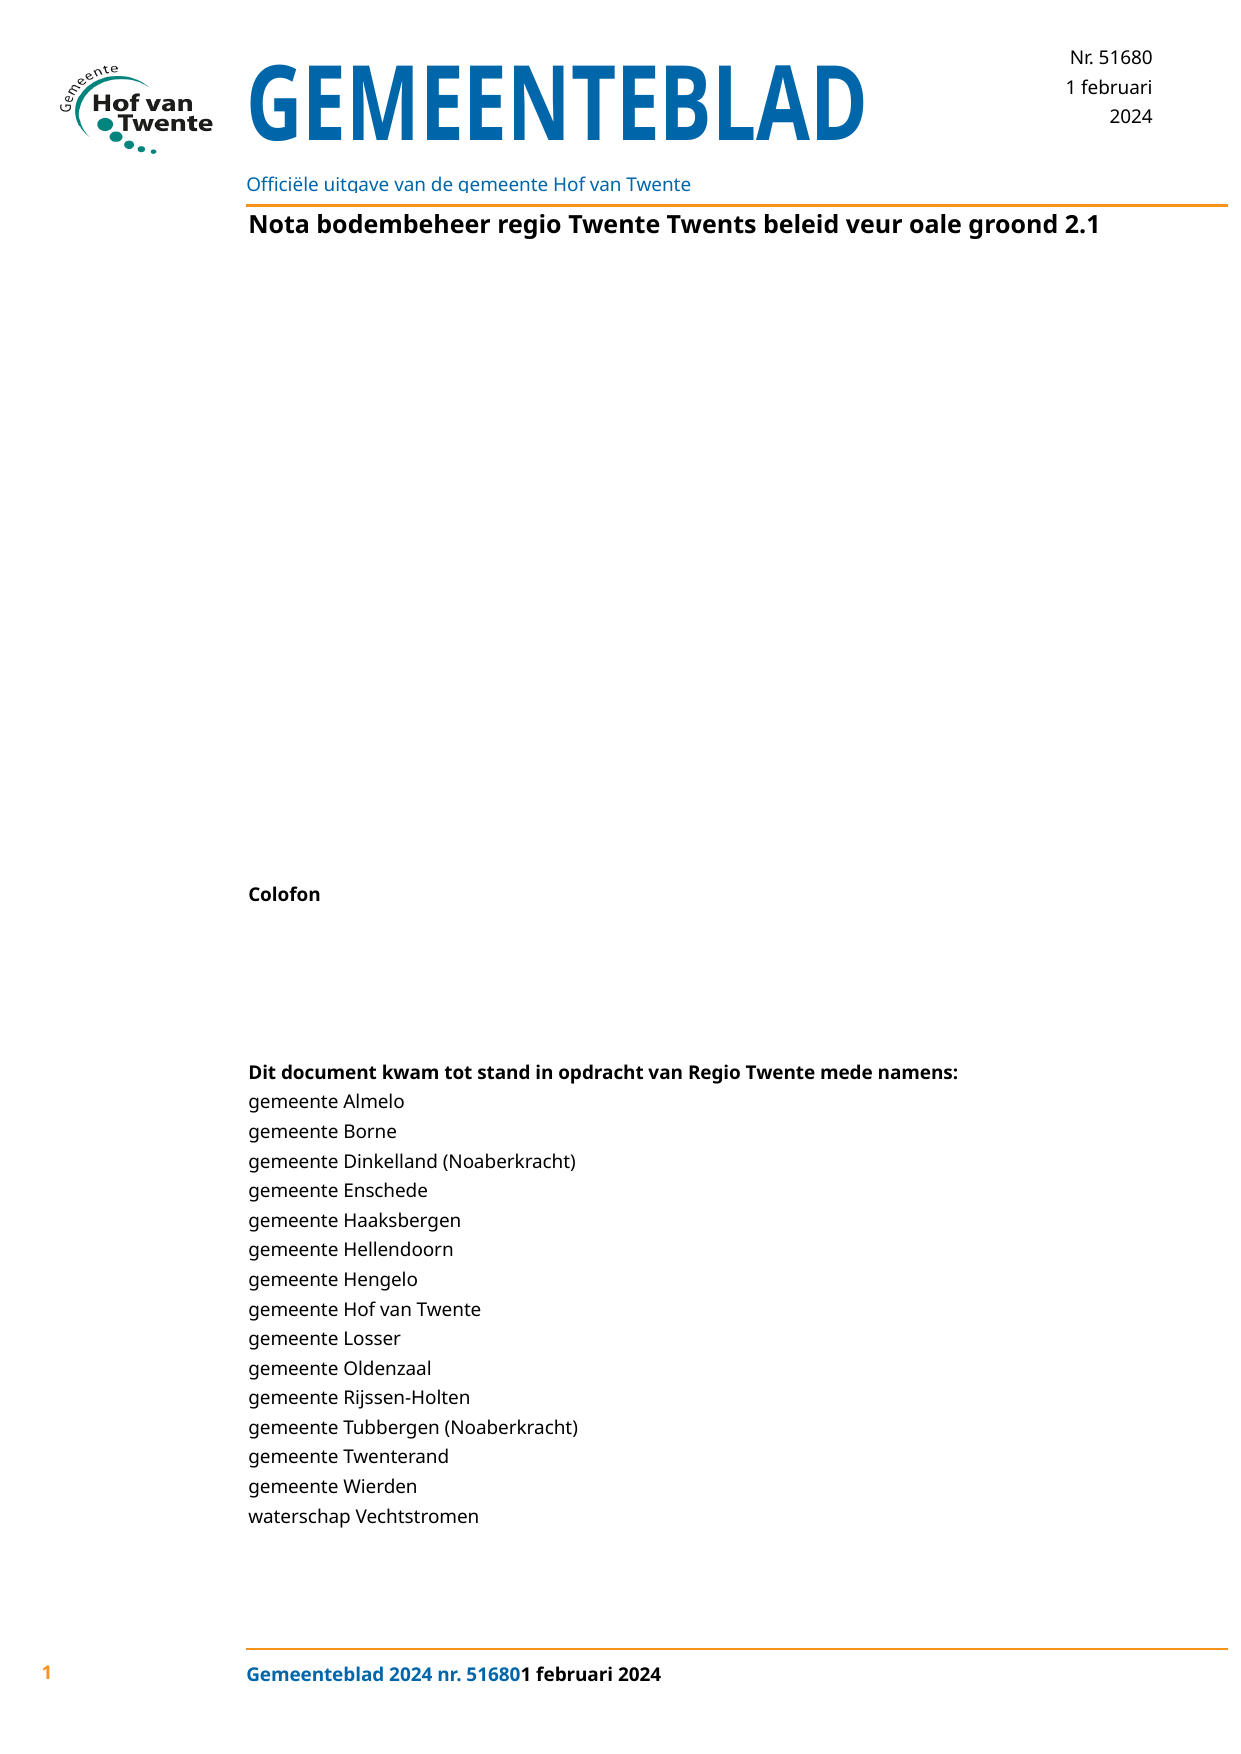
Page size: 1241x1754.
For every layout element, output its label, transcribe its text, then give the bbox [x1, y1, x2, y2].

text waterschap Vechtstromen [248, 1503, 1152, 1529]
text gemeente Dinkelland (Noaberkracht) [248, 1148, 1152, 1174]
text gemeente Wierden [248, 1473, 1152, 1499]
text Nota bodembeheer regio Twente Twents beleid veur oale groond 2.1 [248, 207, 1152, 241]
text gemeente Hengelo [248, 1266, 1152, 1292]
text gemeente Tubbergen (Noaberkracht) [248, 1414, 1152, 1440]
text gemeente Enschede [248, 1177, 1152, 1203]
text gemeente Borne [248, 1118, 1152, 1144]
text gemeente Rijssen-Holten [248, 1384, 1152, 1410]
text gemeente Hof van Twente [248, 1296, 1152, 1322]
text gemeente Almelo [248, 1089, 1152, 1114]
text gemeente Losser [248, 1325, 1152, 1351]
text gemeente Oldenzaal [248, 1355, 1152, 1381]
text gemeente Haaksbergen [248, 1207, 1152, 1233]
text gemeente Hellendoorn [248, 1237, 1152, 1262]
picture [41, 47, 231, 172]
text gemeente Twenterand [248, 1444, 1152, 1469]
text Dit document kwam tot stand in opdracht van Regio Twente mede namens: [248, 1059, 1152, 1085]
text Colofon [248, 882, 1152, 907]
